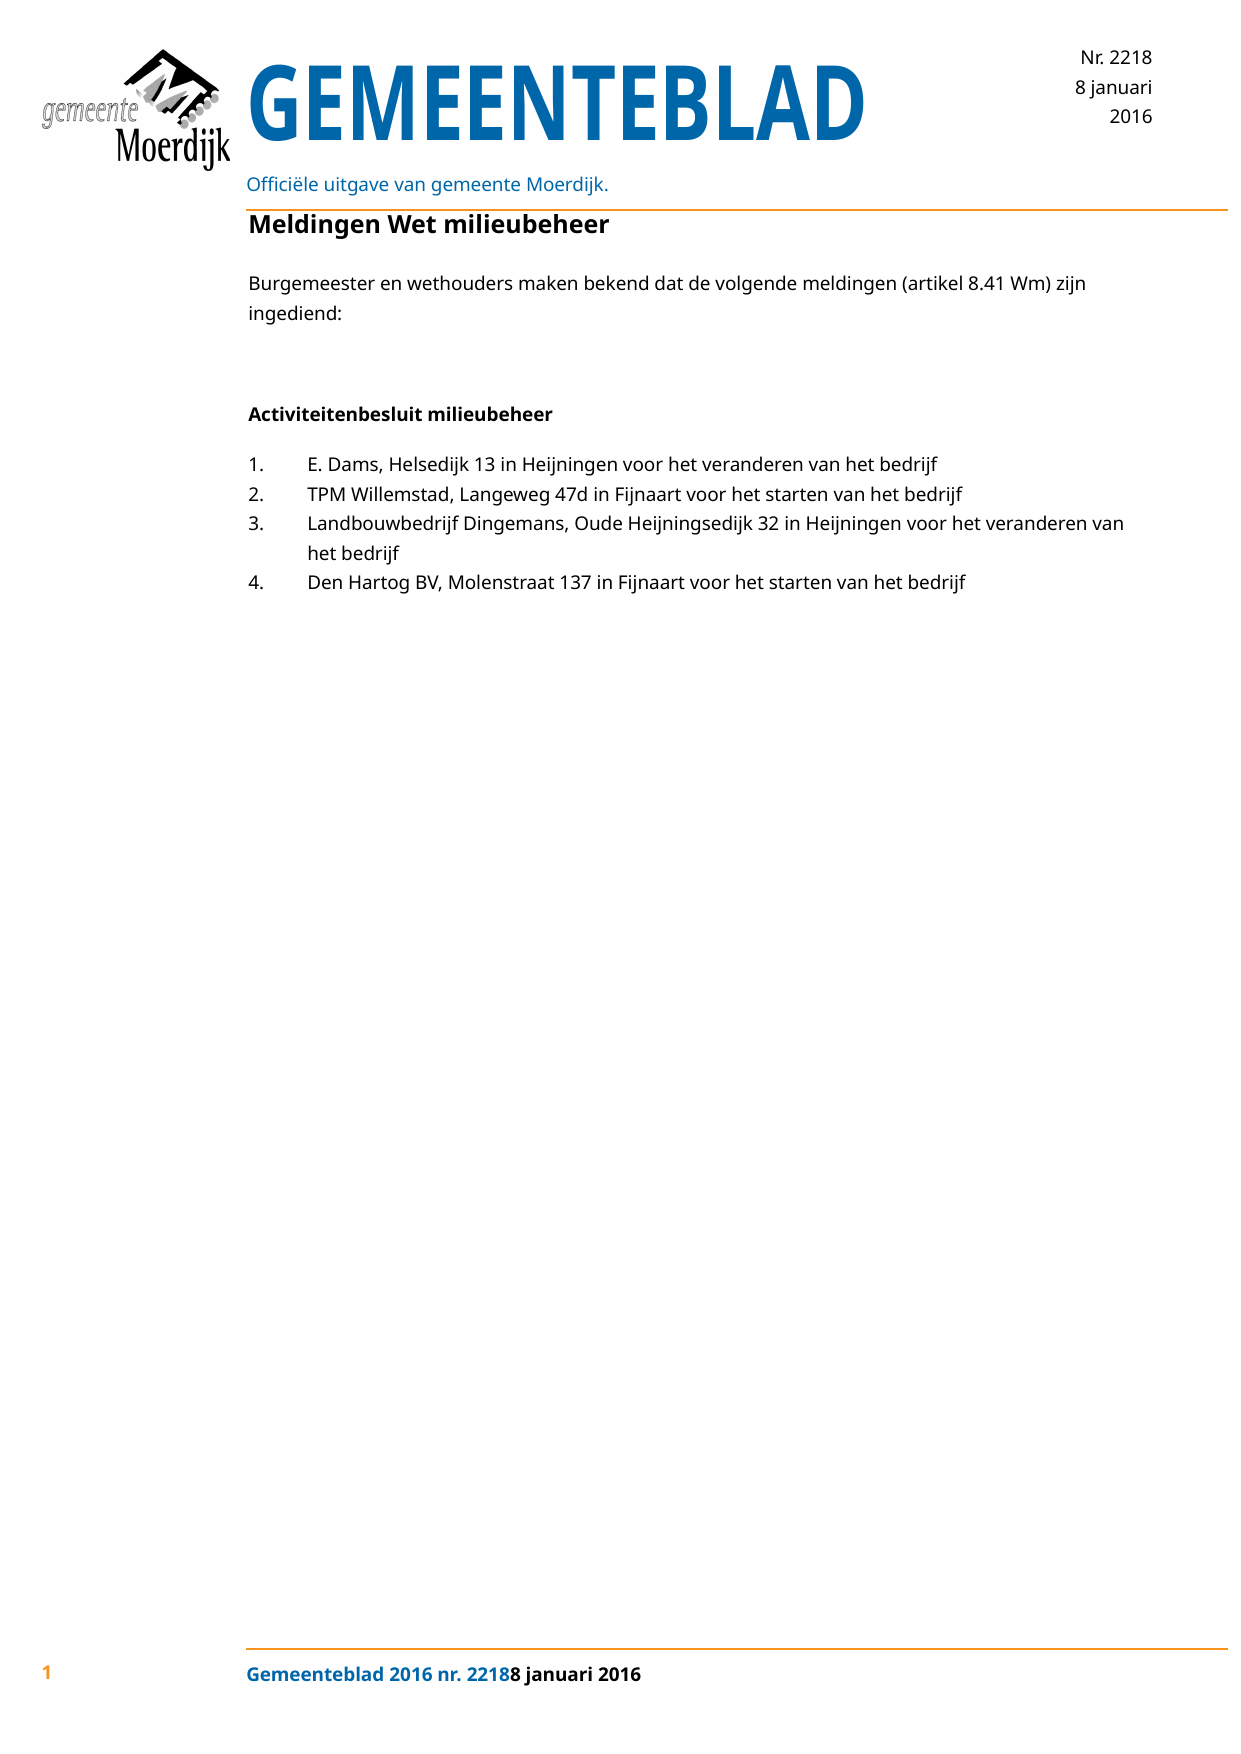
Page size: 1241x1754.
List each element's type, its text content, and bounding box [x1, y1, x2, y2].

list Landbouwbedrijf Dingemans, Oude Heijningsedijk 32 in Heijningen voor het veranderen van het bedrijf [248, 510, 1152, 566]
text Burgemeester en wethouders maken bekend dat de volgende meldingen (artikel 8.41 Wm) zijn ingediend: [248, 270, 1152, 326]
picture [41, 47, 231, 172]
text Activiteitenbesluit milieubeheer [248, 401, 1152, 426]
list Den Hartog BV, Molenstraat 137 in Fijnaart voor het starten van het bedrijf [248, 569, 1152, 595]
list TPM Willemstad, Langeweg 47d in Fijnaart voor het starten van het bedrijf [248, 481, 1152, 506]
text Meldingen Wet milieubeheer [248, 211, 1152, 241]
list E. Dams, Helsedijk 13 in Heijningen voor het veranderen van het bedrijf [248, 451, 1152, 477]
